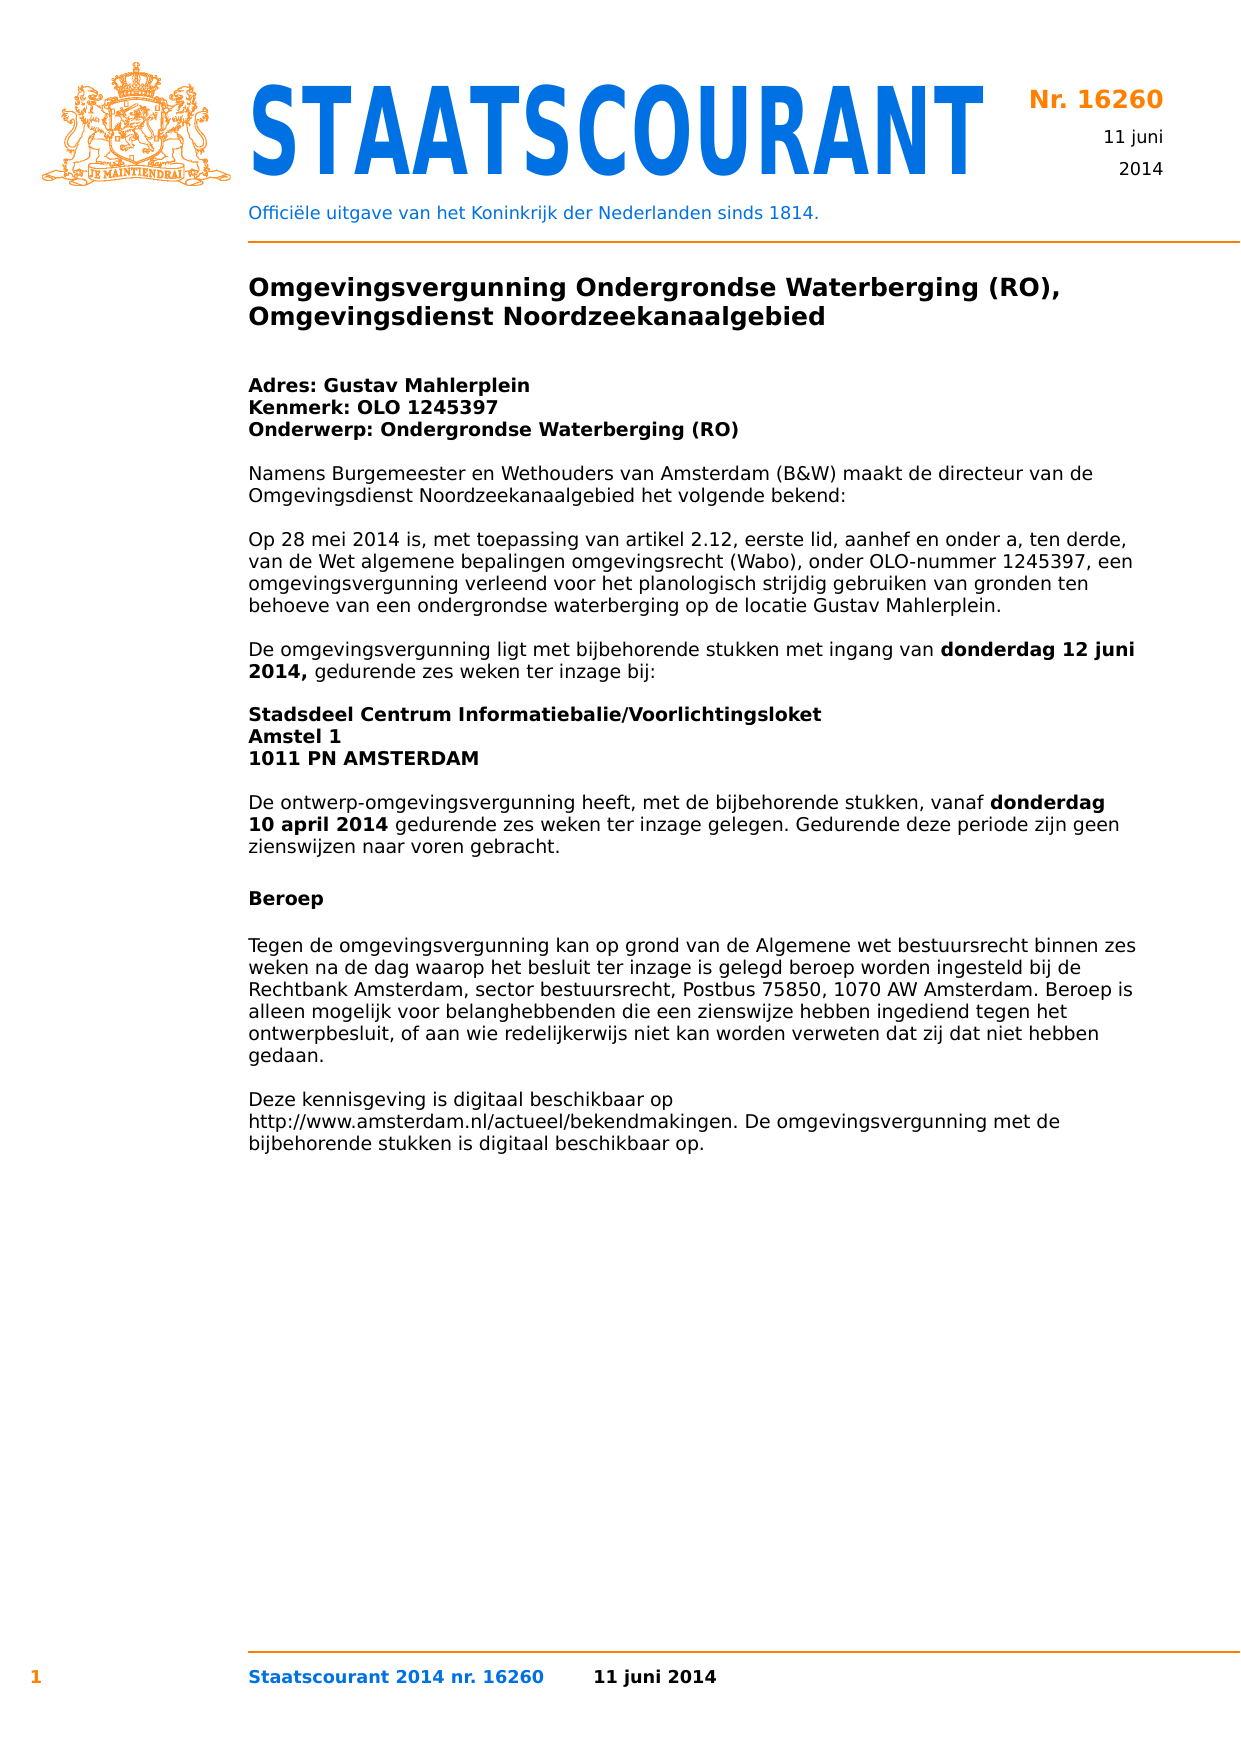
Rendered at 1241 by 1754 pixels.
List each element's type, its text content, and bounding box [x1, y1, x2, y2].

text De ontwerp-omgevingsvergunning heeft, met de bijbehorende stukken, vanaf donderdag 10 april 2014 gedurende zes weken ter inzage gelegen. Gedurende deze periode zijn geen zienswijzen naar voren gebracht. [248, 792, 1163, 858]
text Onderwerp: Ondergrondse Waterberging (RO) [248, 419, 1163, 441]
table_header [25, 62, 248, 241]
text Namens Burgemeester en Wethouders van Amsterdam (B&W) maakt de directeur van de Omgevingsdienst Noordzeekanaalgebied het volgende bekend: [248, 463, 1163, 507]
text 1011 PN AMSTERDAM [248, 748, 1163, 770]
text Op 28 mei 2014 is, met toepassing van artikel 2.12, eerste lid, aanhef en onder a, ten derde, van de Wet algemene bepalingen omgevingsrecht (Wabo), onder OLO-nummer 1245397, een omgevingsvergunning verleend voor het planologisch strijdig gebruiken van gronden ten behoeve van een ondergrondse waterberging op de locatie Gustav Mahlerplein. [248, 529, 1163, 617]
text Deze kennisgeving is digitaal beschikbaar op http://www.amsterdam.nl/actueel/bekendmakingen. De omgevingsvergunning met de bijbehorende stukken is digitaal beschikbaar op. [248, 1089, 1163, 1155]
text Kenmerk: OLO 1245397 [248, 397, 1163, 419]
text Adres: Gustav Mahlerplein [248, 375, 1163, 397]
table_cell 11 juni [998, 121, 1240, 153]
table_cell 2014 [998, 153, 1240, 203]
subtitle Omgevingsvergunning Ondergrondse Waterberging (RO), Omgevingsdienst Noordzeekanaalgebied [248, 273, 1163, 331]
table_cell Officiële uitgave van het Koninkrijk der Nederlanden sinds 1814. [248, 203, 1240, 241]
text Tegen de omgevingsvergunning kan op grond van de Algemene wet bestuursrecht binnen zes weken na de dag waarop het besluit ter inzage is gelegd beroep worden ingesteld bij de Rechtbank Amsterdam, sector bestuursrecht, Postbus 75850, 1070 AW Amsterdam. Beroep is alleen mogelijk voor belanghebbenden die een zienswijze hebben ingediend tegen het ontwerpbesluit, of aan wie redelijkerwijs niet kan worden verweten dat zij dat niet hebben gedaan. [248, 935, 1163, 1067]
table_header STAATSCOURANT [248, 62, 998, 203]
subtitle Beroep [248, 888, 1163, 910]
picture [41, 62, 231, 186]
text De omgevingsvergunning ligt met bijbehorende stukken met ingang van donderdag 12 juni 2014, gedurende zes weken ter inzage bij: [248, 638, 1163, 682]
table_header Nr. 16260 [998, 62, 1240, 121]
text Stadsdeel Centrum Informatiebalie/Voorlichtingsloket [248, 704, 1163, 726]
text Amstel 1 [248, 726, 1163, 748]
